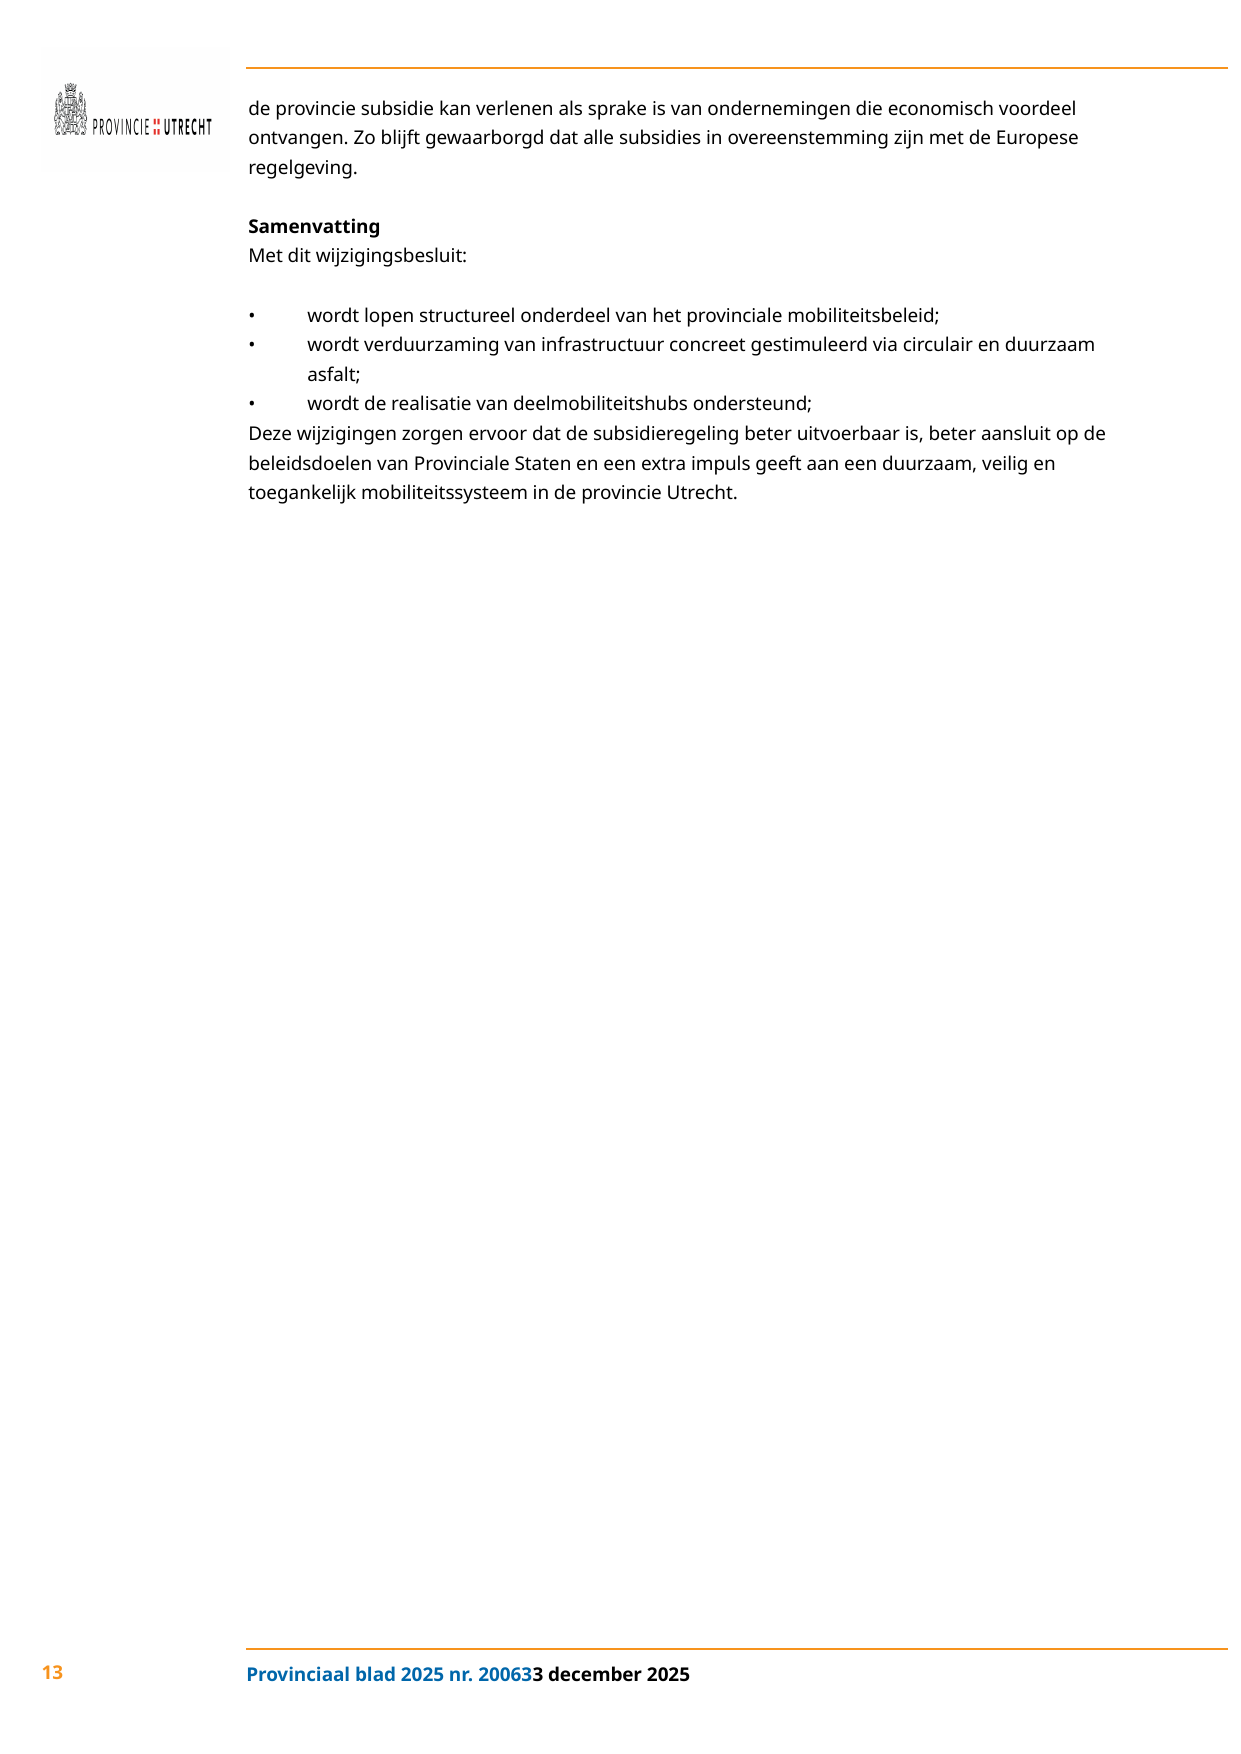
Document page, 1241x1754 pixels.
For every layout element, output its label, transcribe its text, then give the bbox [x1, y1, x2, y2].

text Samenvatting [248, 213, 1152, 239]
list wordt de realisatie van deelmobiliteitshubs ondersteund; [248, 391, 1152, 416]
text de provincie subsidie kan verlenen als sprake is van ondernemingen die economisch voordeel ontvangen. Zo blijft gewaarborgd dat alle subsidies in overeenstemming zijn met de Europese regelgeving. [248, 95, 1152, 180]
text Deze wijzigingen zorgen ervoor dat de subsidieregeling beter uitvoerbaar is, beter aansluit op de beleidsdoelen van Provinciale Staten en een extra impuls geeft aan een duurzaam, veilig en toegankelijk mobiliteitssysteem in de provincie Utrecht. [248, 420, 1152, 505]
list wordt lopen structureel onderdeel van het provinciale mobiliteitsbeleid; [248, 302, 1152, 328]
text Met dit wijzigingsbesluit: [248, 243, 1152, 268]
list wordt verduurzaming van infrastructuur concreet gestimuleerd via circulair en duurzaam asfalt; [248, 331, 1152, 387]
picture [41, 47, 231, 172]
